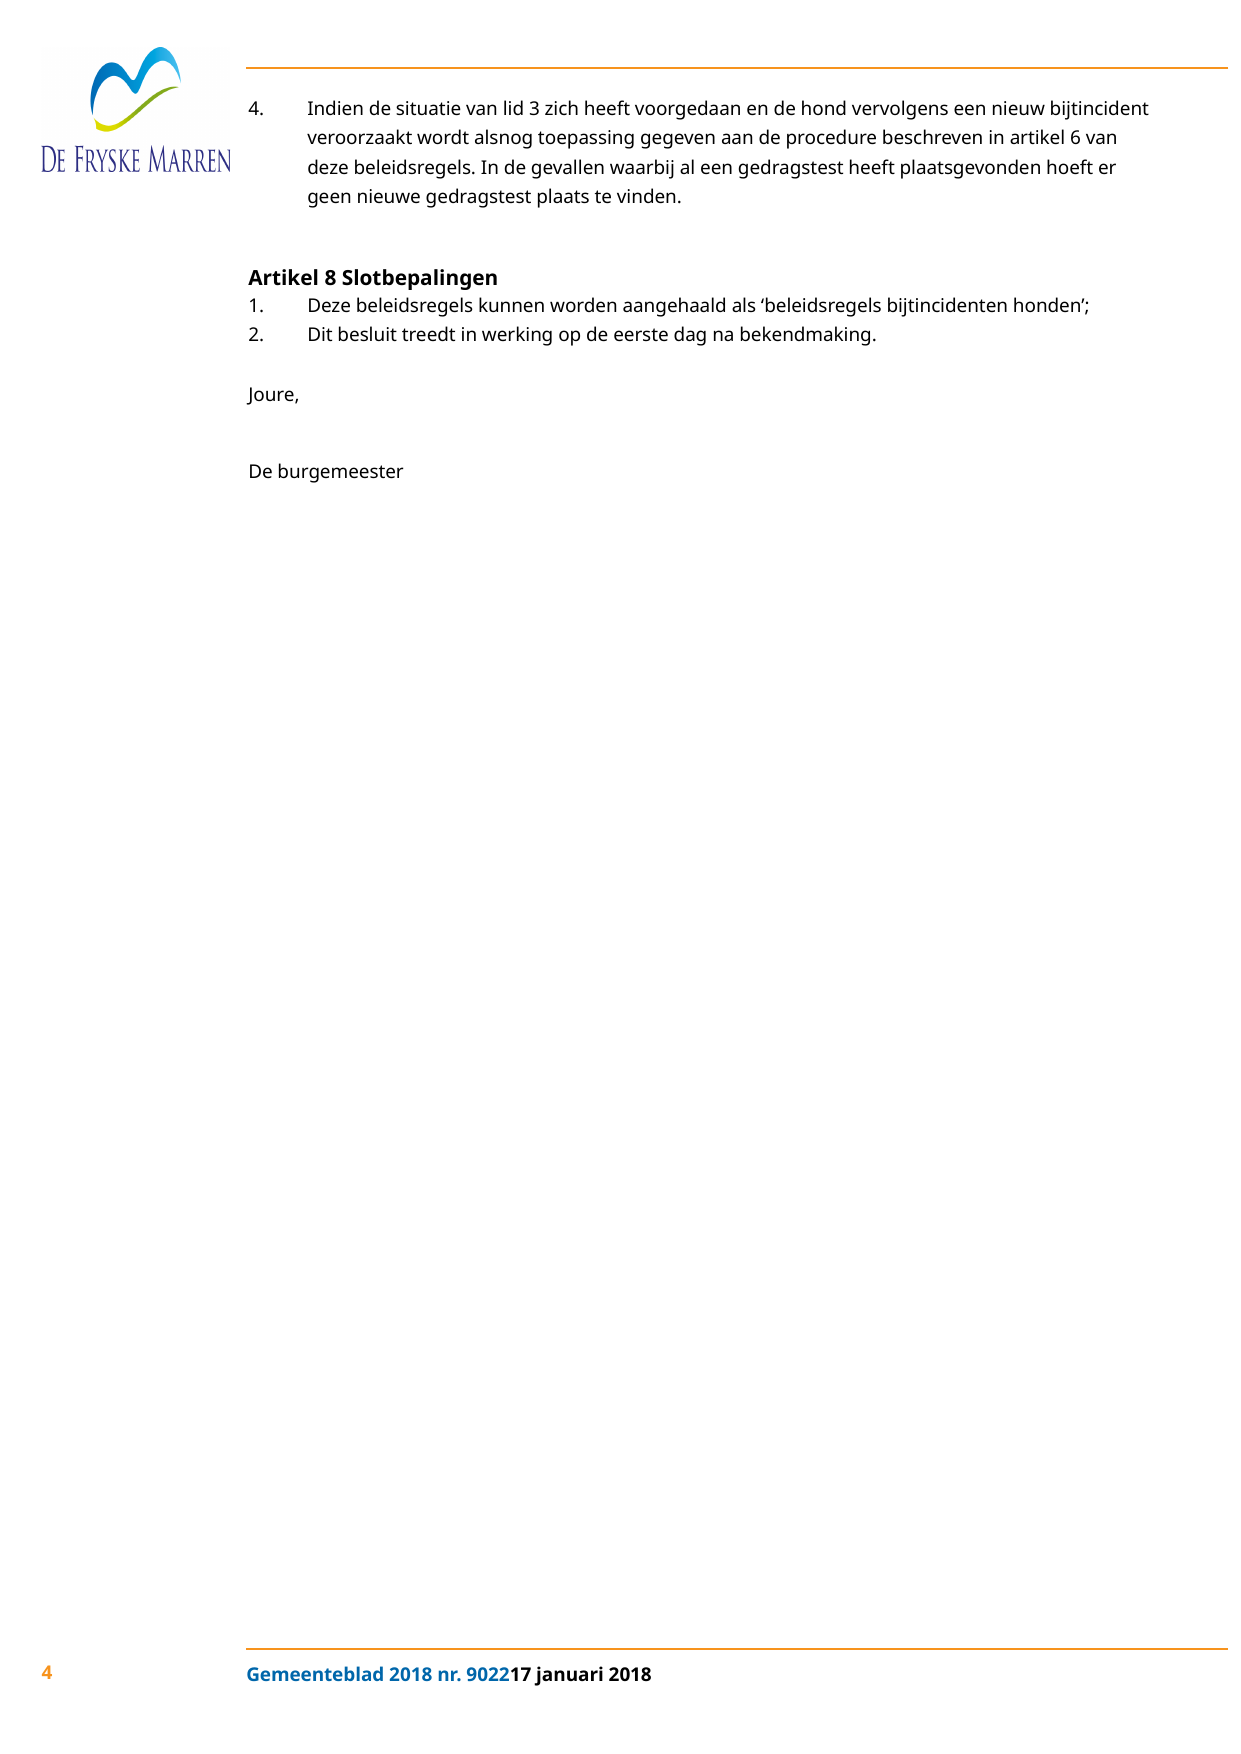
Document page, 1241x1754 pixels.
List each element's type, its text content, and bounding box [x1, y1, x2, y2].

list Deze beleidsregels kunnen worden aangehaald als ‘beleidsregels bijtincidenten honden’; [248, 292, 1152, 318]
picture [41, 47, 231, 172]
list Dit besluit treedt in werking op de eerste dag na bekendmaking. [248, 322, 1152, 347]
text De burgemeester [248, 458, 1152, 484]
text Joure, [248, 381, 1152, 406]
list Indien de situatie van lid 3 zich heeft voorgedaan en de hond vervolgens een nieuw bijtincident veroorzaakt wordt alsnog toepassing gegeven aan de procedure beschreven in artikel 6 van deze beleidsregels. In de gevallen waarbij al een gedragstest heeft plaatsgevonden hoeft er geen nieuwe gedragstest plaats te vinden. [248, 95, 1152, 209]
text Artikel 8 Slotbepalingen [248, 263, 1152, 292]
